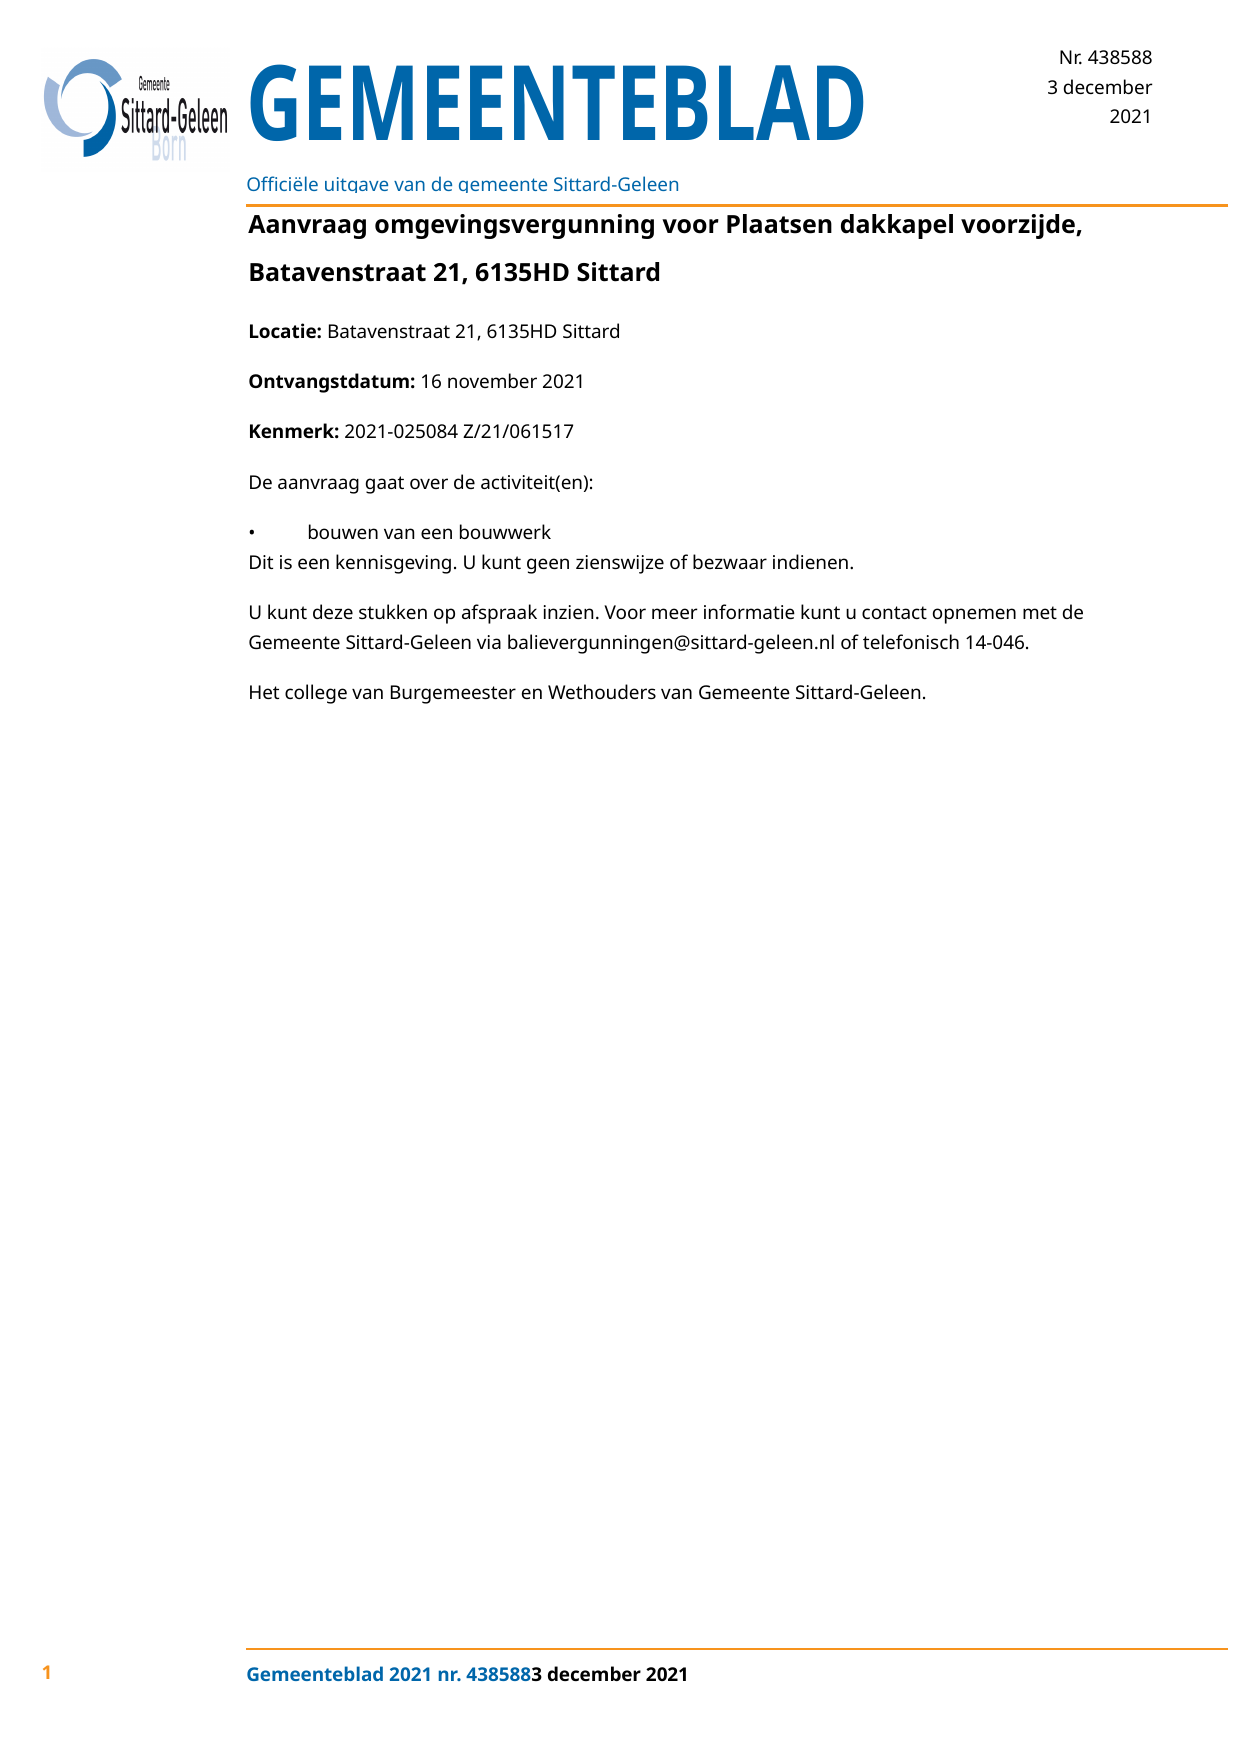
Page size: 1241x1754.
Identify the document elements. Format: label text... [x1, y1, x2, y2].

text Aanvraag omgevingsvergunning voor Plaatsen dakkapel voorzijde, Batavenstraat 21, 6135HD Sittard [248, 207, 1152, 288]
text Ontvangstdatum: 16 november 2021 [248, 368, 1152, 394]
text U kunt deze stukken op afspraak inzien. Voor meer informatie kunt u contact opnemen met de Gemeente Sittard-Geleen via balievergunningen@sittard-geleen.nl of telefonisch 14-046. [248, 599, 1152, 655]
text Het college van Burgemeester en Wethouders van Gemeente Sittard-Geleen. [248, 679, 1152, 705]
text Kenmerk: 2021-025084 Z/21/061517 [248, 419, 1152, 444]
text Locatie: Batavenstraat 21, 6135HD Sittard [248, 318, 1152, 344]
list bouwen van een bouwwerk [248, 519, 1152, 545]
text Dit is een kennisgeving. U kunt geen zienswijze of bezwaar indienen. [248, 549, 1152, 575]
picture [41, 47, 231, 172]
text De aanvraag gaat over de activiteit(en): [248, 469, 1152, 495]
